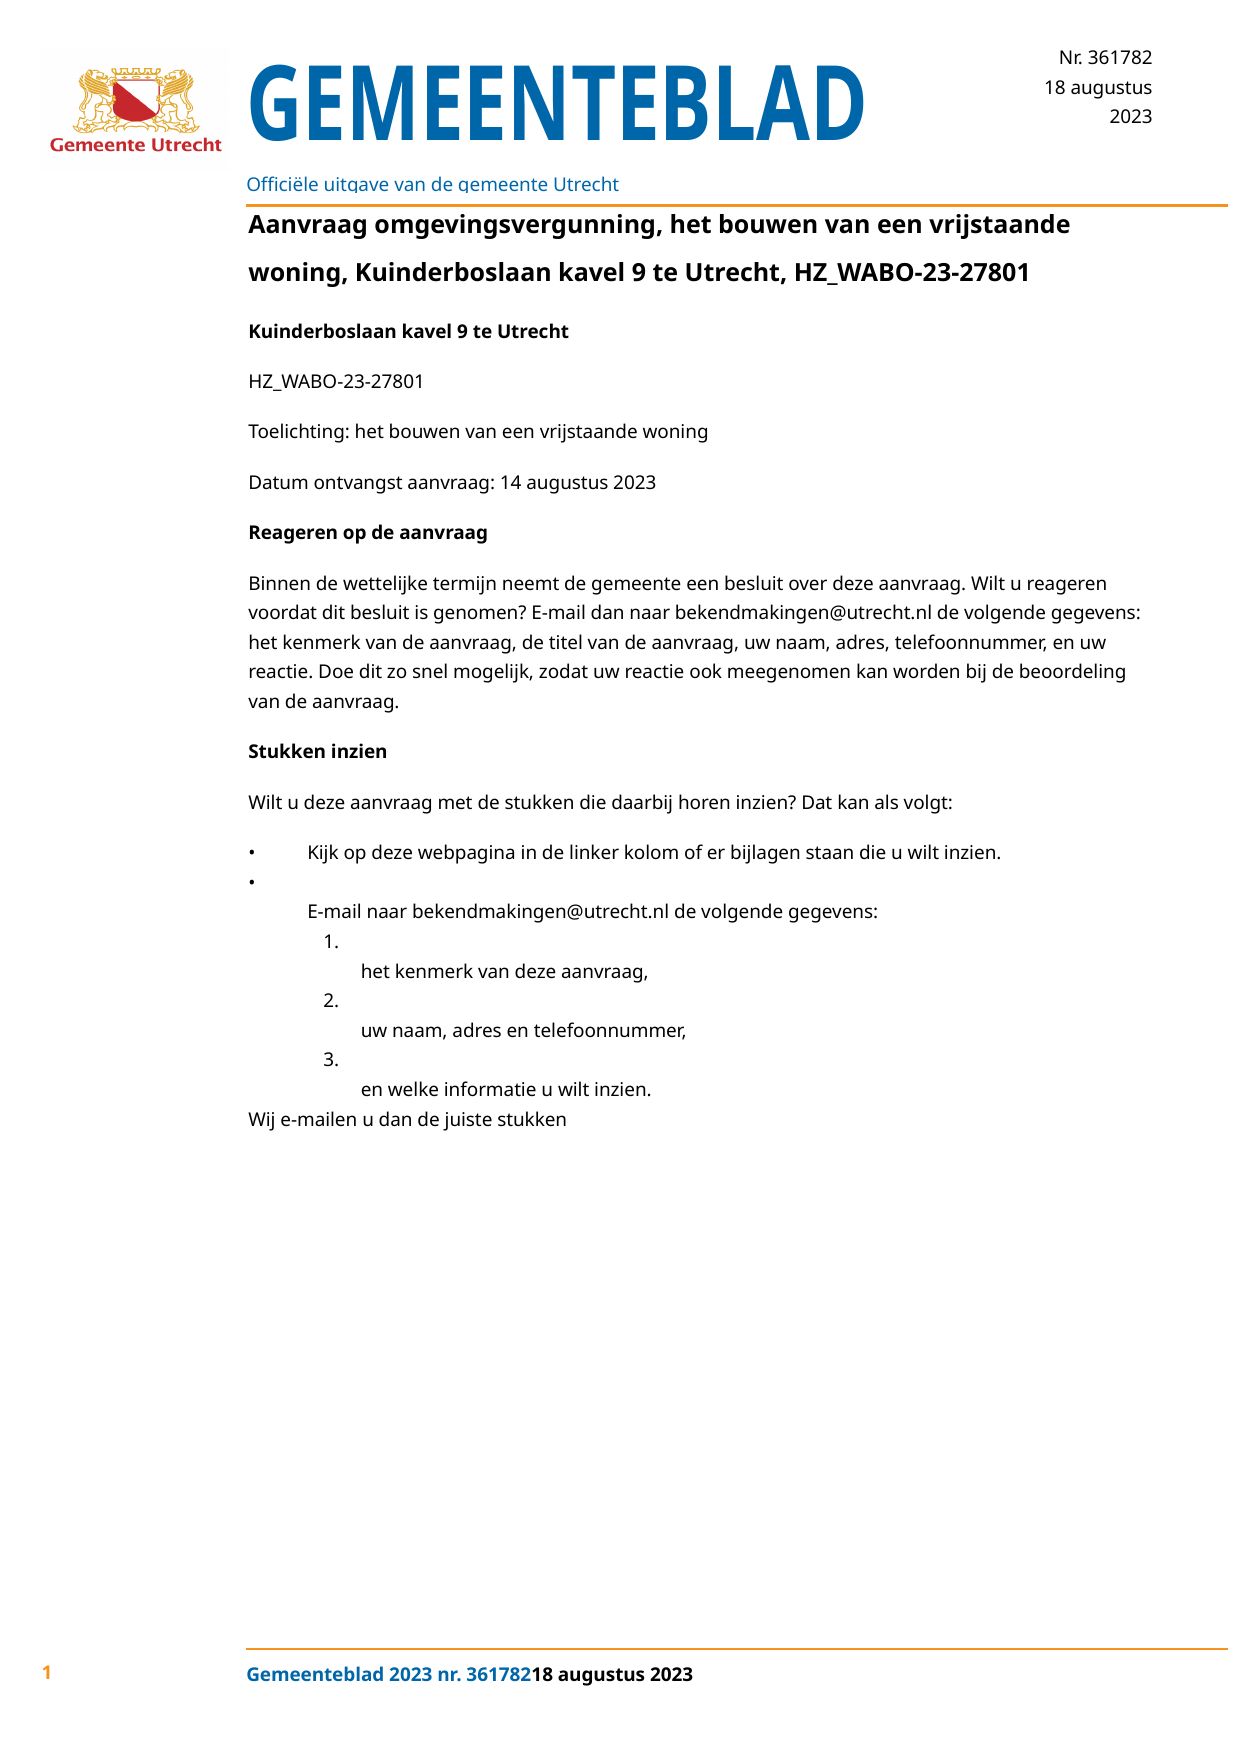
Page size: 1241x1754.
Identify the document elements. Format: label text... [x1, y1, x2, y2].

text Wij e-mailen u dan de juiste stukken [248, 1106, 1152, 1132]
list en welke informatie u wilt inzien. [323, 1076, 1152, 1102]
text Toelichting: het bouwen van een vrijstaande woning [248, 419, 1152, 444]
text Reageren op de aanvraag [248, 519, 1152, 545]
list uw naam, adres en telefoonnummer, [323, 1017, 1152, 1043]
text Kuinderboslaan kavel 9 te Utrecht [248, 318, 1152, 344]
text HZ_WABO-23-27801 [248, 368, 1152, 394]
text Binnen de wettelijke termijn neemt de gemeente een besluit over deze aanvraag. Wilt u reageren voordat dit besluit is genomen? E-mail dan naar bekendmakingen@utrecht.nl de volgende gegevens: het kenmerk van de aanvraag, de titel van de aanvraag, uw naam, adres, telefoonnummer, en uw reactie. Doe dit zo snel mogelijk, zodat uw reactie ook meegenomen kan worden bij de beoordeling van de aanvraag. [248, 570, 1152, 714]
text Wilt u deze aanvraag met de stukken die daarbij horen inzien? Dat kan als volgt: [248, 789, 1152, 815]
list Kijk op deze webpagina in de linker kolom of er bijlagen staan die u wilt inzien. [248, 839, 1152, 865]
text Stukken inzien [248, 739, 1152, 764]
list het kenmerk van deze aanvraag, [323, 958, 1152, 984]
text Datum ontvangst aanvraag: 14 augustus 2023 [248, 469, 1152, 495]
picture [41, 47, 231, 172]
list E-mail naar bekendmakingen@utrecht.nl de volgende gegevens: [248, 899, 1152, 924]
text Aanvraag omgevingsvergunning, het bouwen van een vrijstaande woning, Kuinderboslaan kavel 9 te Utrecht, HZ_WABO-23-27801 [248, 207, 1152, 288]
